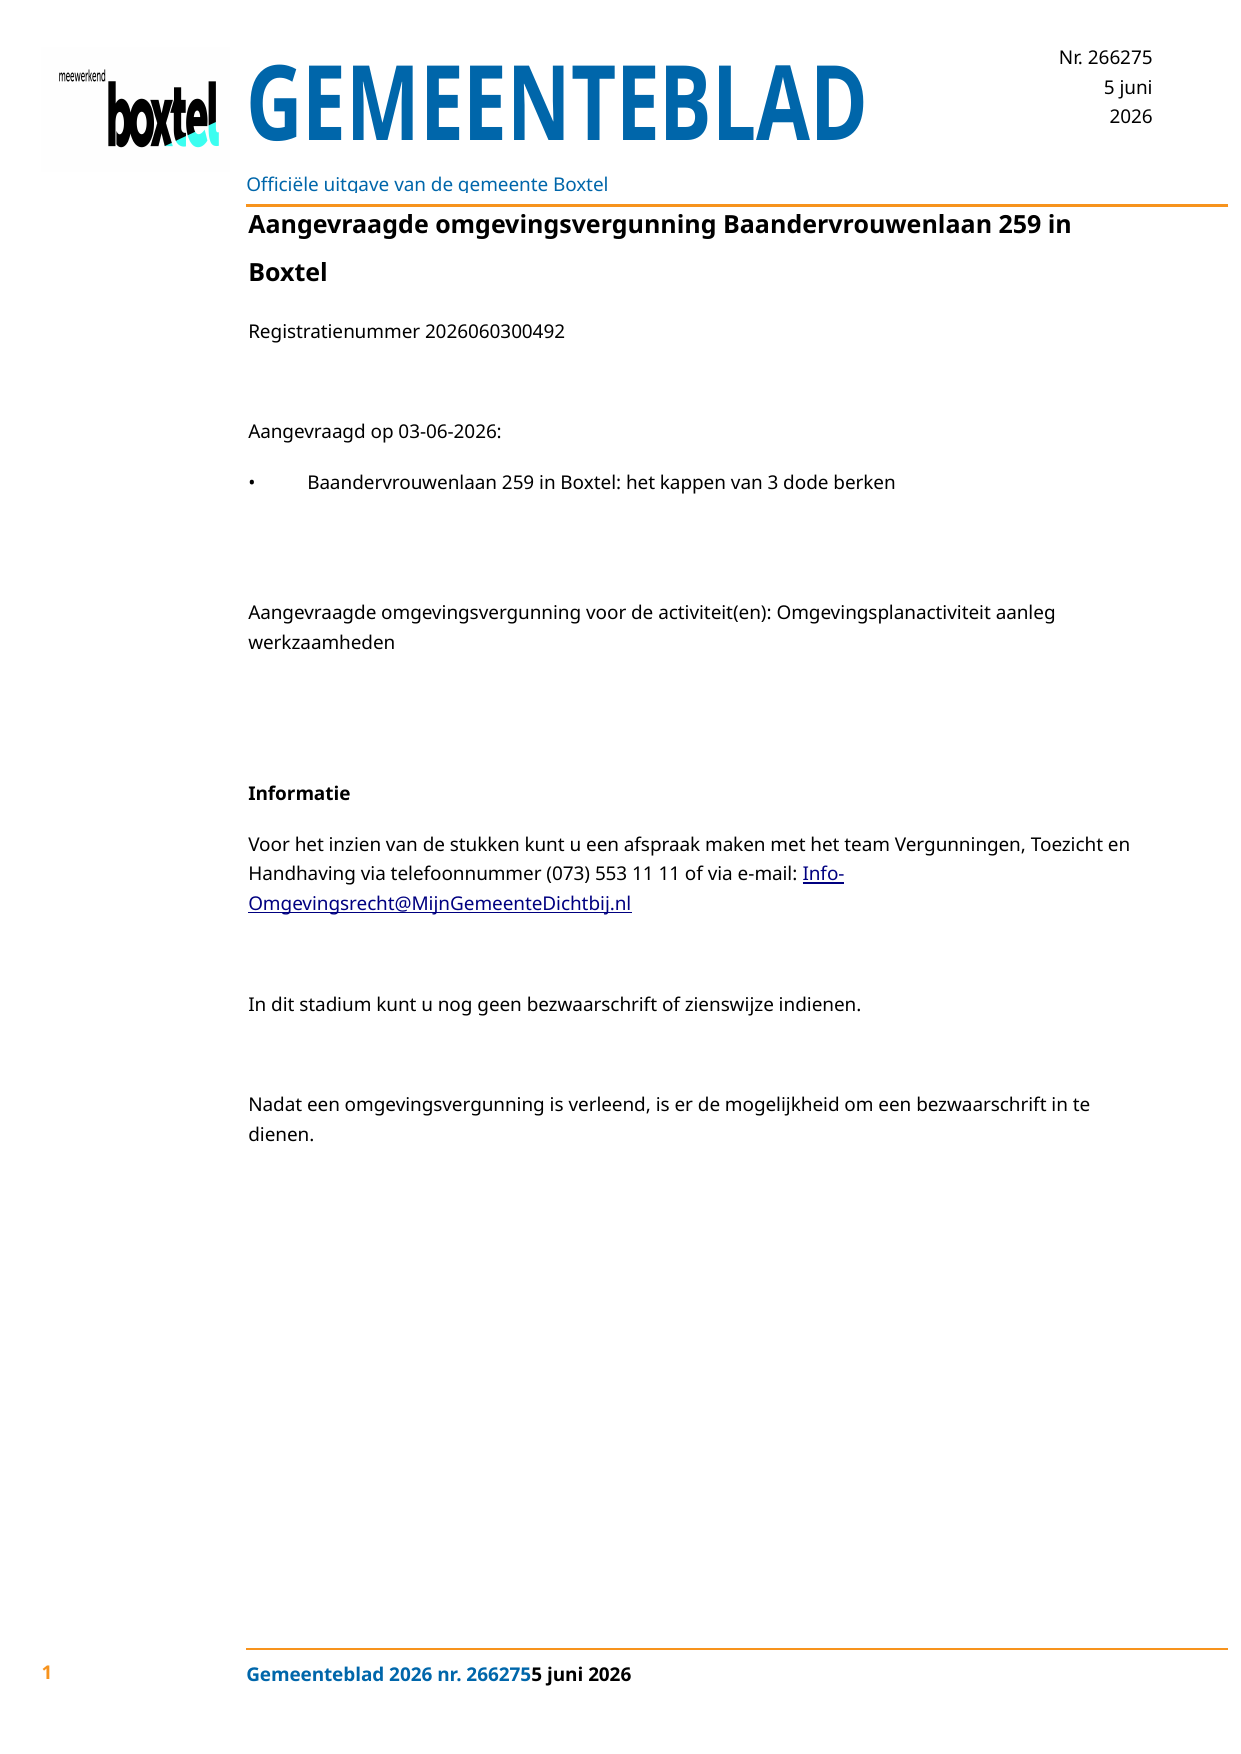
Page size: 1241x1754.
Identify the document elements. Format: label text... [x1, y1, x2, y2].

text Aangevraagde omgevingsvergunning voor de activiteit(en): Omgevingsplanactiviteit aanleg werkzaamheden [248, 599, 1152, 655]
text Informatie [248, 780, 1152, 806]
list Baandervrouwenlaan 259 in Boxtel: het kappen van 3 dode berken [248, 469, 1152, 495]
text Nadat een omgevingsvergunning is verleend, is er de mogelijkheid om een bezwaarschrift in te dienen. [248, 1092, 1152, 1147]
text Aangevraagd op 03-06-2026: [248, 419, 1152, 444]
text Voor het inzien van de stukken kunt u een afspraak maken met het team Vergunningen, Toezicht en Handhaving via telefoonnummer (073) 553 11 11 of via e-mail: Info-Omgevingsrecht@MijnGemeenteDichtbij.nl [248, 831, 1152, 916]
text Aangevraagde omgevingsvergunning Baandervrouwenlaan 259 in Boxtel [248, 207, 1152, 288]
text Registratienummer 2026060300492 [248, 318, 1152, 344]
text In dit stadium kunt u nog geen bezwaarschrift of zienswijze indienen. [248, 991, 1152, 1017]
picture [41, 47, 231, 172]
